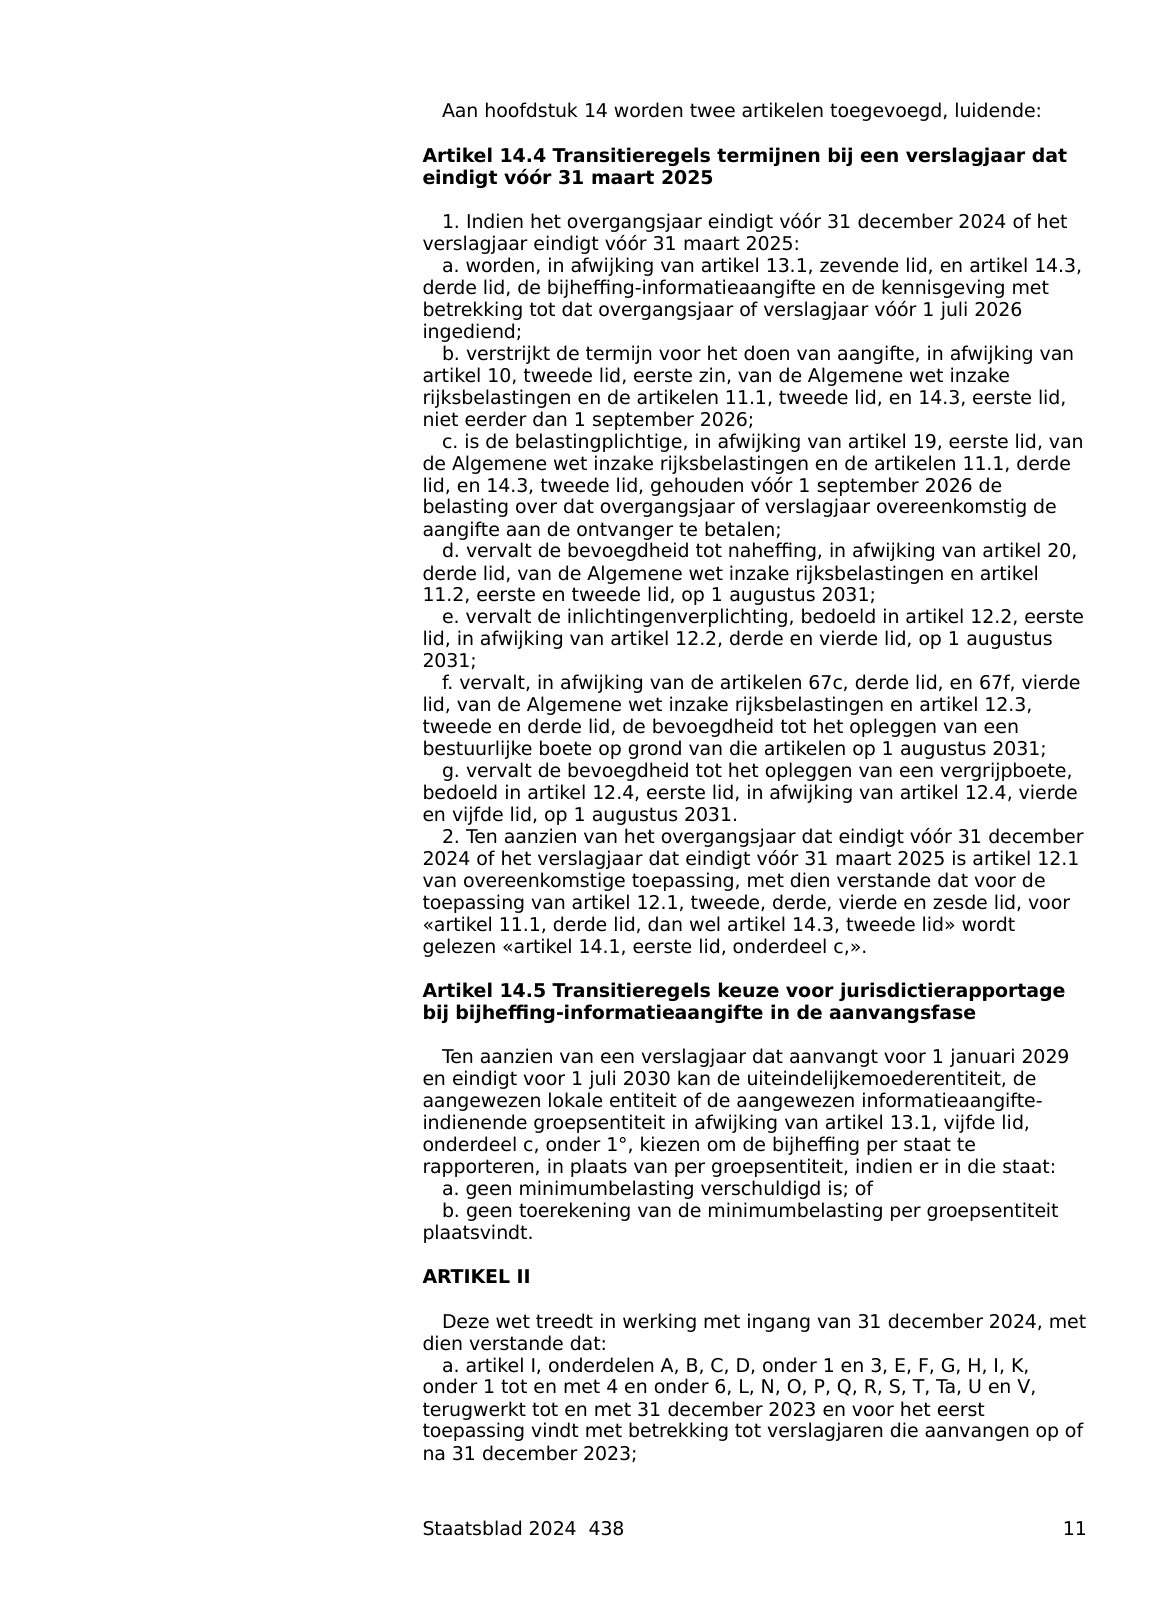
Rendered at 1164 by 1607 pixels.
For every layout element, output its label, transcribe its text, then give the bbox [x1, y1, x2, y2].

text f. vervalt, in afwijking van de artikelen 67c, derde lid, en 67f, vierde lid, van de Algemene wet inzake rijksbelastingen en artikel 12.3, tweede en derde lid, de bevoegdheid tot het opleggen van een bestuurlijke boete op grond van die artikelen op 1 augustus 2031; [422, 672, 1087, 760]
text e. vervalt de inlichtingenverplichting, bedoeld in artikel 12.2, eerste lid, in afwijking van artikel 12.2, derde en vierde lid, op 1 augustus 2031; [422, 606, 1087, 672]
text a. artikel I, onderdelen A, B, C, D, onder 1 en 3, E, F, G, H, I, K, onder 1 tot en met 4 en onder 6, L, N, O, P, Q, R, S, T, Ta, U en V, terugwerkt tot en met 31 december 2023 en voor het eerst toepassing vindt met betrekking tot verslagjaren die aanvangen op of na 31 december 2023; [422, 1354, 1087, 1464]
text d. vervalt de bevoegdheid tot naheffing, in afwijking van artikel 20, derde lid, van de Algemene wet inzake rijksbelastingen en artikel 11.2, eerste en tweede lid, op 1 augustus 2031; [422, 540, 1087, 606]
subtitle ARTIKEL II [422, 1266, 1087, 1288]
text 1. Indien het overgangsjaar eindigt vóór 31 december 2024 of het verslagjaar eindigt vóór 31 maart 2025: [422, 211, 1087, 255]
text c. is de belastingplichtige, in afwijking van artikel 19, eerste lid, van de Algemene wet inzake rijksbelastingen en de artikelen 11.1, derde lid, en 14.3, tweede lid, gehouden vóór 1 september 2026 de belasting over dat overgangsjaar of verslagjaar overeenkomstig de aangifte aan de ontvanger te betalen; [422, 431, 1087, 540]
text Deze wet treedt in werking met ingang van 31 december 2024, met dien verstande dat: [422, 1311, 1087, 1354]
subtitle Artikel 14.5 Transitieregels keuze voor jurisdictierapportage bij bijheffing-informatieaangifte in de aanvangsfase [422, 980, 1087, 1024]
text a. geen minimumbelasting verschuldigd is; of [422, 1178, 1087, 1200]
text 2. Ten aanzien van het overgangsjaar dat eindigt vóór 31 december 2024 of het verslagjaar dat eindigt vóór 31 maart 2025 is artikel 12.1 van overeenkomstige toepassing, met dien verstande dat voor de toepassing van artikel 12.1, tweede, derde, vierde en zesde lid, voor «artikel 11.1, derde lid, dan wel artikel 14.3, tweede lid» wordt gelezen «artikel 14.1, eerste lid, onderdeel c,». [422, 826, 1087, 958]
text Ten aanzien van een verslagjaar dat aanvangt voor 1 januari 2029 en eindigt voor 1 juli 2030 kan de uiteindelijkemoederentiteit, de aangewezen lokale entiteit of de aangewezen informatieaangifte-indienende groepsentiteit in afwijking van artikel 13.1, vijfde lid, onderdeel c, onder 1°, kiezen om de bijheffing per staat te rapporteren, in plaats van per groepsentiteit, indien er in die staat: [422, 1046, 1087, 1178]
text b. geen toerekening van de minimumbelasting per groepsentiteit plaatsvindt. [422, 1200, 1087, 1244]
text a. worden, in afwijking van artikel 13.1, zevende lid, en artikel 14.3, derde lid, de bijheffing-informatieaangifte en de kennisgeving met betrekking tot dat overgangsjaar of verslagjaar vóór 1 juli 2026 ingediend; [422, 255, 1087, 343]
subtitle Artikel 14.4 Transitieregels termijnen bij een verslagjaar dat eindigt vóór 31 maart 2025 [422, 144, 1087, 188]
text Aan hoofdstuk 14 worden twee artikelen toegevoegd, luidende: [422, 100, 1087, 122]
text b. verstrijkt de termijn voor het doen van aangifte, in afwijking van artikel 10, tweede lid, eerste zin, van de Algemene wet inzake rijksbelastingen en de artikelen 11.1, tweede lid, en 14.3, eerste lid, niet eerder dan 1 september 2026; [422, 343, 1087, 431]
text g. vervalt de bevoegdheid tot het opleggen van een vergrijpboete, bedoeld in artikel 12.4, eerste lid, in afwijking van artikel 12.4, vierde en vijfde lid, op 1 augustus 2031. [422, 760, 1087, 826]
